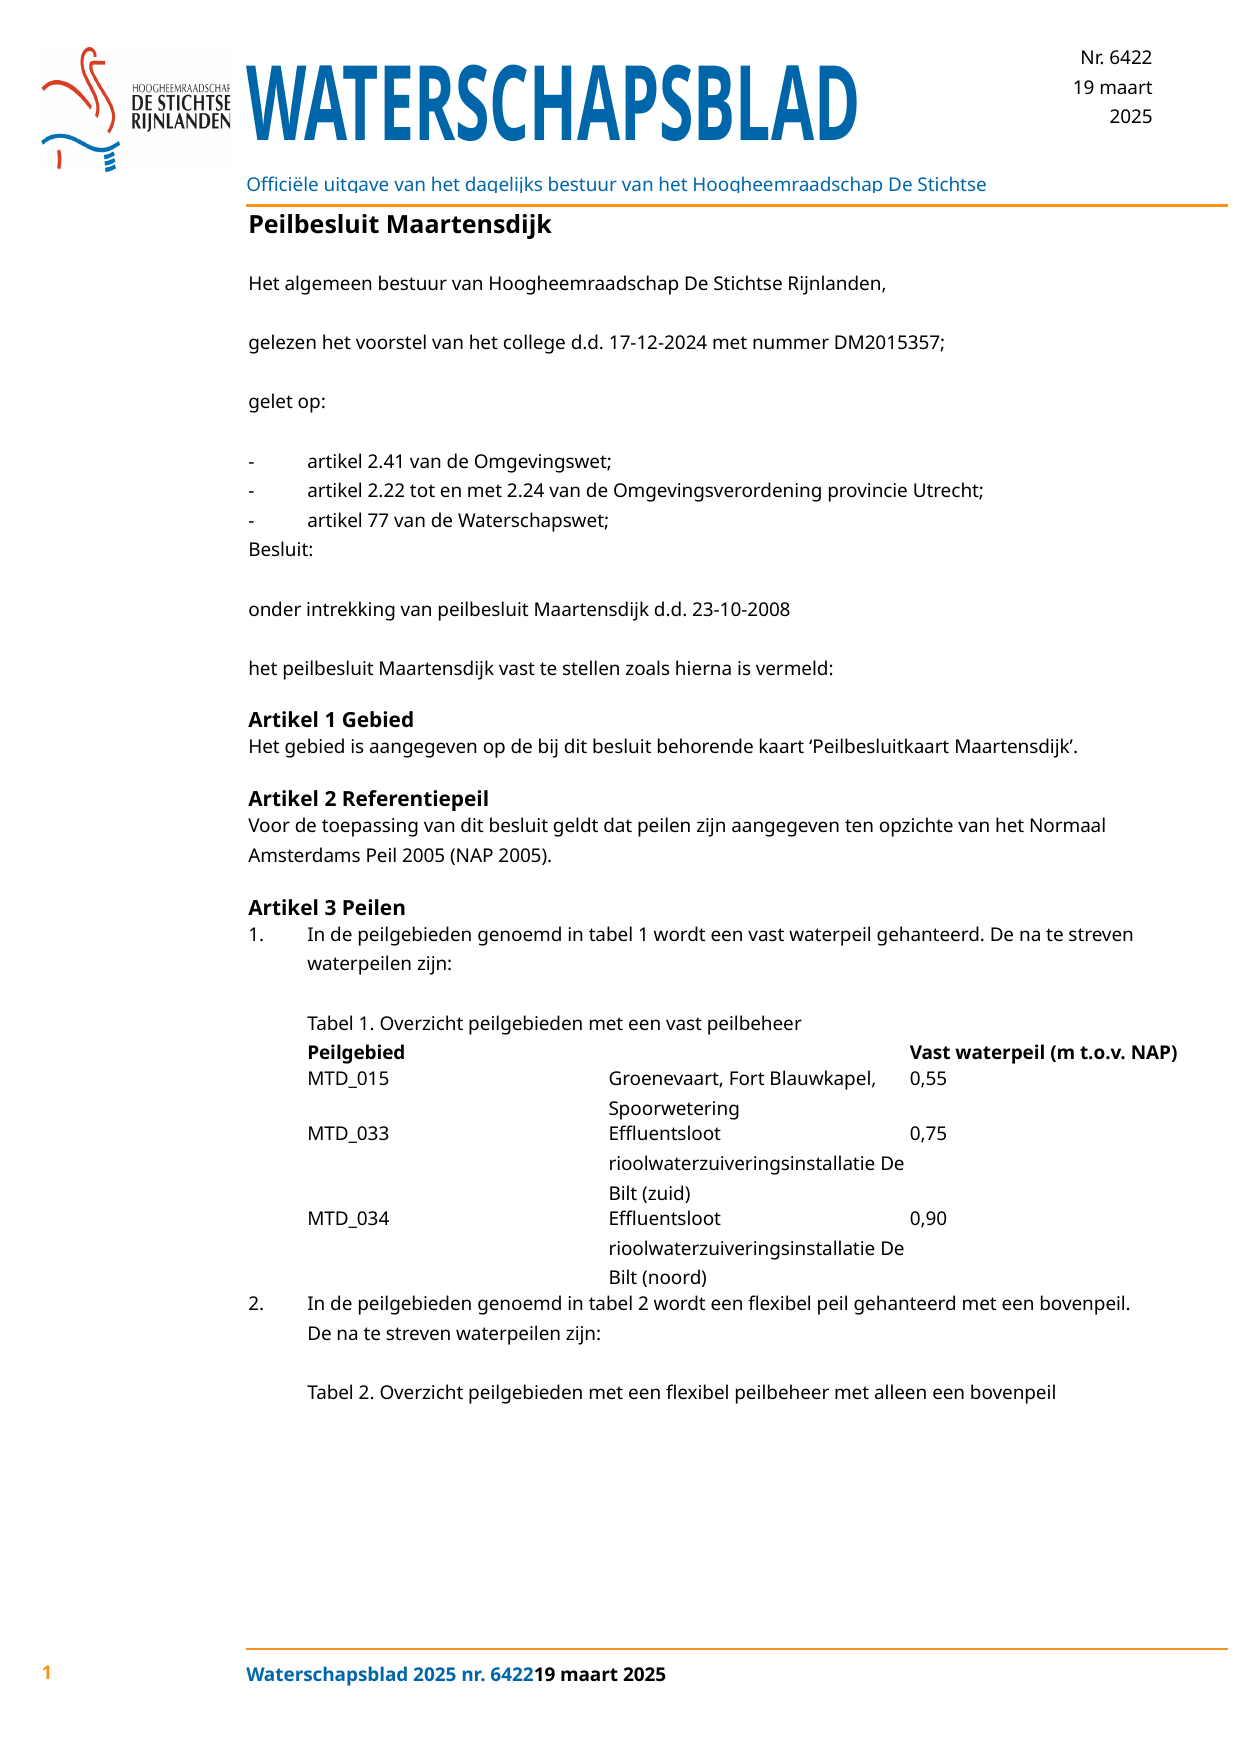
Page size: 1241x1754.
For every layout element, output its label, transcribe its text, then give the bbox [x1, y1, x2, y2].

list artikel 2.22 tot en met 2.24 van de Omgevingsverordening provincie Utrecht; [248, 477, 1152, 503]
table_cell 0,55 [910, 1065, 1211, 1121]
table_header Peilgebied [307, 1040, 608, 1065]
text Het gebied is aangegeven op de bij dit besluit behorende kaart ‘Peilbesluitkaart Maartensdijk’. [248, 734, 1152, 759]
table_cell MTD_033 [307, 1121, 608, 1205]
table_cell 0,75 [910, 1121, 1211, 1205]
text Het algemeen bestuur van Hoogheemraadschap De Stichtse Rijnlanden, [248, 270, 1152, 296]
text Artikel 1 Gebied [248, 705, 1152, 734]
text Peilbesluit Maartensdijk [248, 207, 1152, 241]
table_cell Effluentsloot rioolwaterzuiveringsinstallatie De Bilt (noord) [608, 1205, 909, 1290]
text Besluit: [248, 537, 1152, 562]
table_header [608, 1040, 909, 1065]
list artikel 2.41 van de Omgevingswet; [248, 448, 1152, 473]
text onder intrekking van peilbesluit Maartensdijk d.d. 23-10-2008 [248, 596, 1152, 621]
list artikel 77 van de Waterschapswet; [248, 507, 1152, 533]
table_cell 0,90 [910, 1205, 1211, 1290]
table_cell MTD_034 [307, 1205, 608, 1290]
list In de peilgebieden genoemd in tabel 1 wordt een vast waterpeil gehanteerd. De na te streven waterpeilen zijn: [248, 921, 1152, 976]
list In de peilgebieden genoemd in tabel 2 wordt een flexibel peil gehanteerd met een bovenpeil. De na te streven waterpeilen zijn: [248, 1290, 1152, 1346]
table_cell MTD_015 [307, 1065, 608, 1121]
text Artikel 3 Peilen [248, 893, 1152, 921]
table_header Vast waterpeil (m t.o.v. NAP) [910, 1040, 1211, 1065]
text gelezen het voorstel van het college d.d. 17-12-2024 met nummer DM2015357; [248, 329, 1152, 355]
text gelet op: [248, 389, 1152, 414]
table_cell Effluentsloot rioolwaterzuiveringsinstallatie De Bilt (zuid) [608, 1121, 909, 1205]
table_cell Groenevaart, Fort Blauwkapel, Spoorwetering [608, 1065, 909, 1121]
text Artikel 2 Referentiepeil [248, 784, 1152, 813]
text het peilbesluit Maartensdijk vast te stellen zoals hierna is vermeld: [248, 655, 1152, 681]
list Tabel 2. Overzicht peilgebieden met een flexibel peilbeheer met alleen een bovenpeil [248, 1379, 1152, 1405]
list Tabel 1. Overzicht peilgebieden met een vast peilbeheer [248, 1010, 1152, 1036]
text Voor de toepassing van dit besluit geldt dat peilen zijn aangegeven ten opzichte van het Normaal Amsterdams Peil 2005 (NAP 2005). [248, 813, 1152, 868]
picture [41, 47, 231, 172]
